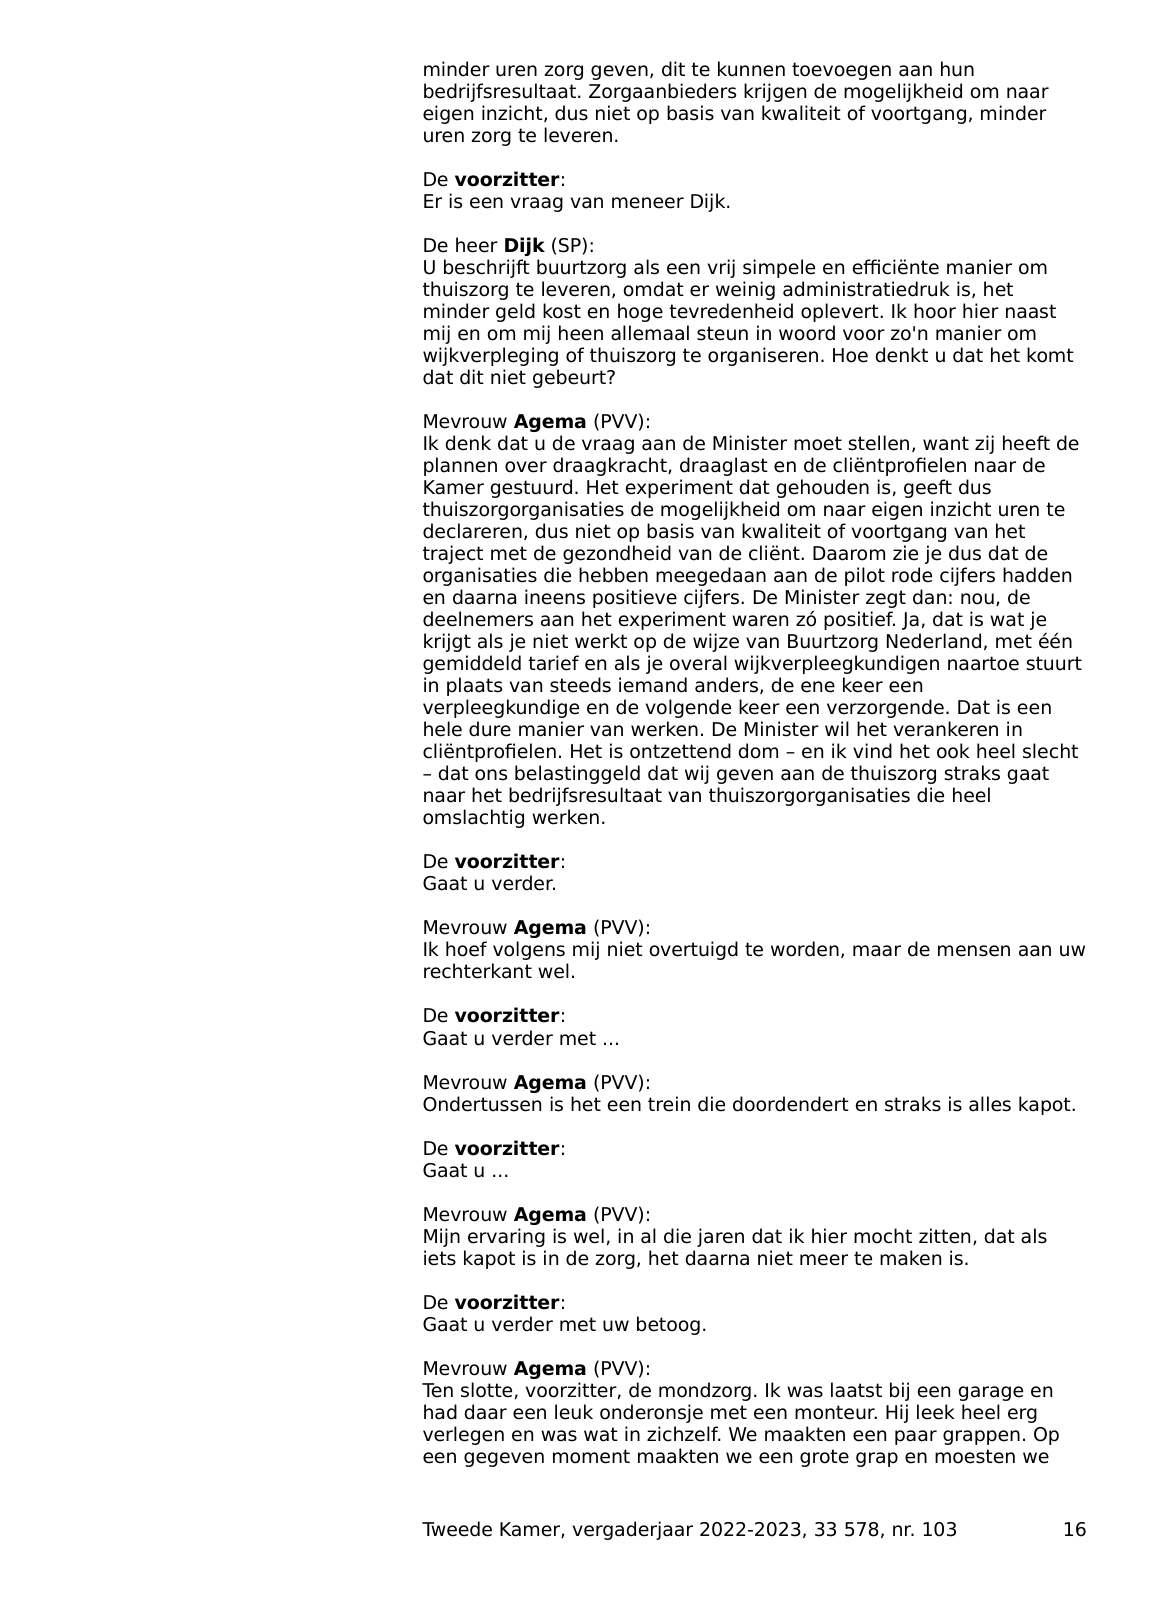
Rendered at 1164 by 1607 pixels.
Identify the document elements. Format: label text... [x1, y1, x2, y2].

text De heer Dijk (SP): [422, 235, 1087, 257]
text Mevrouw Agema (PVV): [422, 411, 1087, 433]
text De voorzitter: [422, 1292, 1087, 1314]
text Ik denk dat u de vraag aan de Minister moet stellen, want zij heeft de plannen over draagkracht, draaglast en de cliëntprofielen naar de Kamer gestuurd. Het experiment dat gehouden is, geeft dus thuiszorgorganisaties de mogelijkheid om naar eigen inzicht uren te declareren, dus niet op basis van kwaliteit of voortgang van het traject met de gezondheid van de cliënt. Daarom zie je dus dat de organisaties die hebben meegedaan aan de pilot rode cijfers hadden en daarna ineens positieve cijfers. De Minister zegt dan: nou, de deelnemers aan het experiment waren zó positief. Ja, dat is wat je krijgt als je niet werkt op de wijze van Buurtzorg Nederland, met één gemiddeld tarief en als je overal wijkverpleegkundigen naartoe stuurt in plaats van steeds iemand anders, de ene keer een verpleegkundige en de volgende keer een verzorgende. Dat is een hele dure manier van werken. De Minister wil het verankeren in cliëntprofielen. Het is ontzettend dom – en ik vind het ook heel slecht – dat ons belastinggeld dat wij geven aan de thuiszorg straks gaat naar het bedrijfsresultaat van thuiszorgorganisaties die heel omslachtig werken. [422, 433, 1087, 829]
text Mevrouw Agema (PVV): [422, 1358, 1087, 1380]
text De voorzitter: [422, 851, 1087, 873]
text Mijn ervaring is wel, in al die jaren dat ik hier mocht zitten, dat als iets kapot is in de zorg, het daarna niet meer te maken is. [422, 1226, 1087, 1270]
text De voorzitter: [422, 169, 1087, 191]
text Mevrouw Agema (PVV): [422, 1204, 1087, 1226]
text De voorzitter: [422, 1005, 1087, 1027]
text Mevrouw Agema (PVV): [422, 917, 1087, 939]
text Gaat u verder. [422, 873, 1087, 895]
text U beschrijft buurtzorg als een vrij simpele en efficiënte manier om thuiszorg te leveren, omdat er weinig administratiedruk is, het minder geld kost en hoge tevredenheid oplevert. Ik hoor hier naast mij en om mij heen allemaal steun in woord voor zo'n manier om wijkverpleging of thuiszorg te organiseren. Hoe denkt u dat het komt dat dit niet gebeurt? [422, 257, 1087, 389]
text Gaat u verder met uw betoog. [422, 1314, 1087, 1336]
text Gaat u ... [422, 1160, 1087, 1182]
text Ten slotte, voorzitter, de mondzorg. Ik was laatst bij een garage en had daar een leuk onderonsje met een monteur. Hij leek heel erg verlegen en was wat in zichzelf. We maakten een paar grappen. Op een gegeven moment maakten we een grote grap en moesten we [422, 1380, 1087, 1468]
text De voorzitter: [422, 1138, 1087, 1160]
text Gaat u verder met ... [422, 1027, 1087, 1049]
text minder uren zorg geven, dit te kunnen toevoegen aan hun bedrijfsresultaat. Zorgaanbieders krijgen de mogelijkheid om naar eigen inzicht, dus niet op basis van kwaliteit of voortgang, minder uren zorg te leveren. [422, 59, 1087, 147]
text Er is een vraag van meneer Dijk. [422, 191, 1087, 213]
text Mevrouw Agema (PVV): [422, 1072, 1087, 1093]
text Ik hoef volgens mij niet overtuigd te worden, maar de mensen aan uw rechterkant wel. [422, 939, 1087, 983]
text Ondertussen is het een trein die doordendert en straks is alles kapot. [422, 1093, 1087, 1116]
